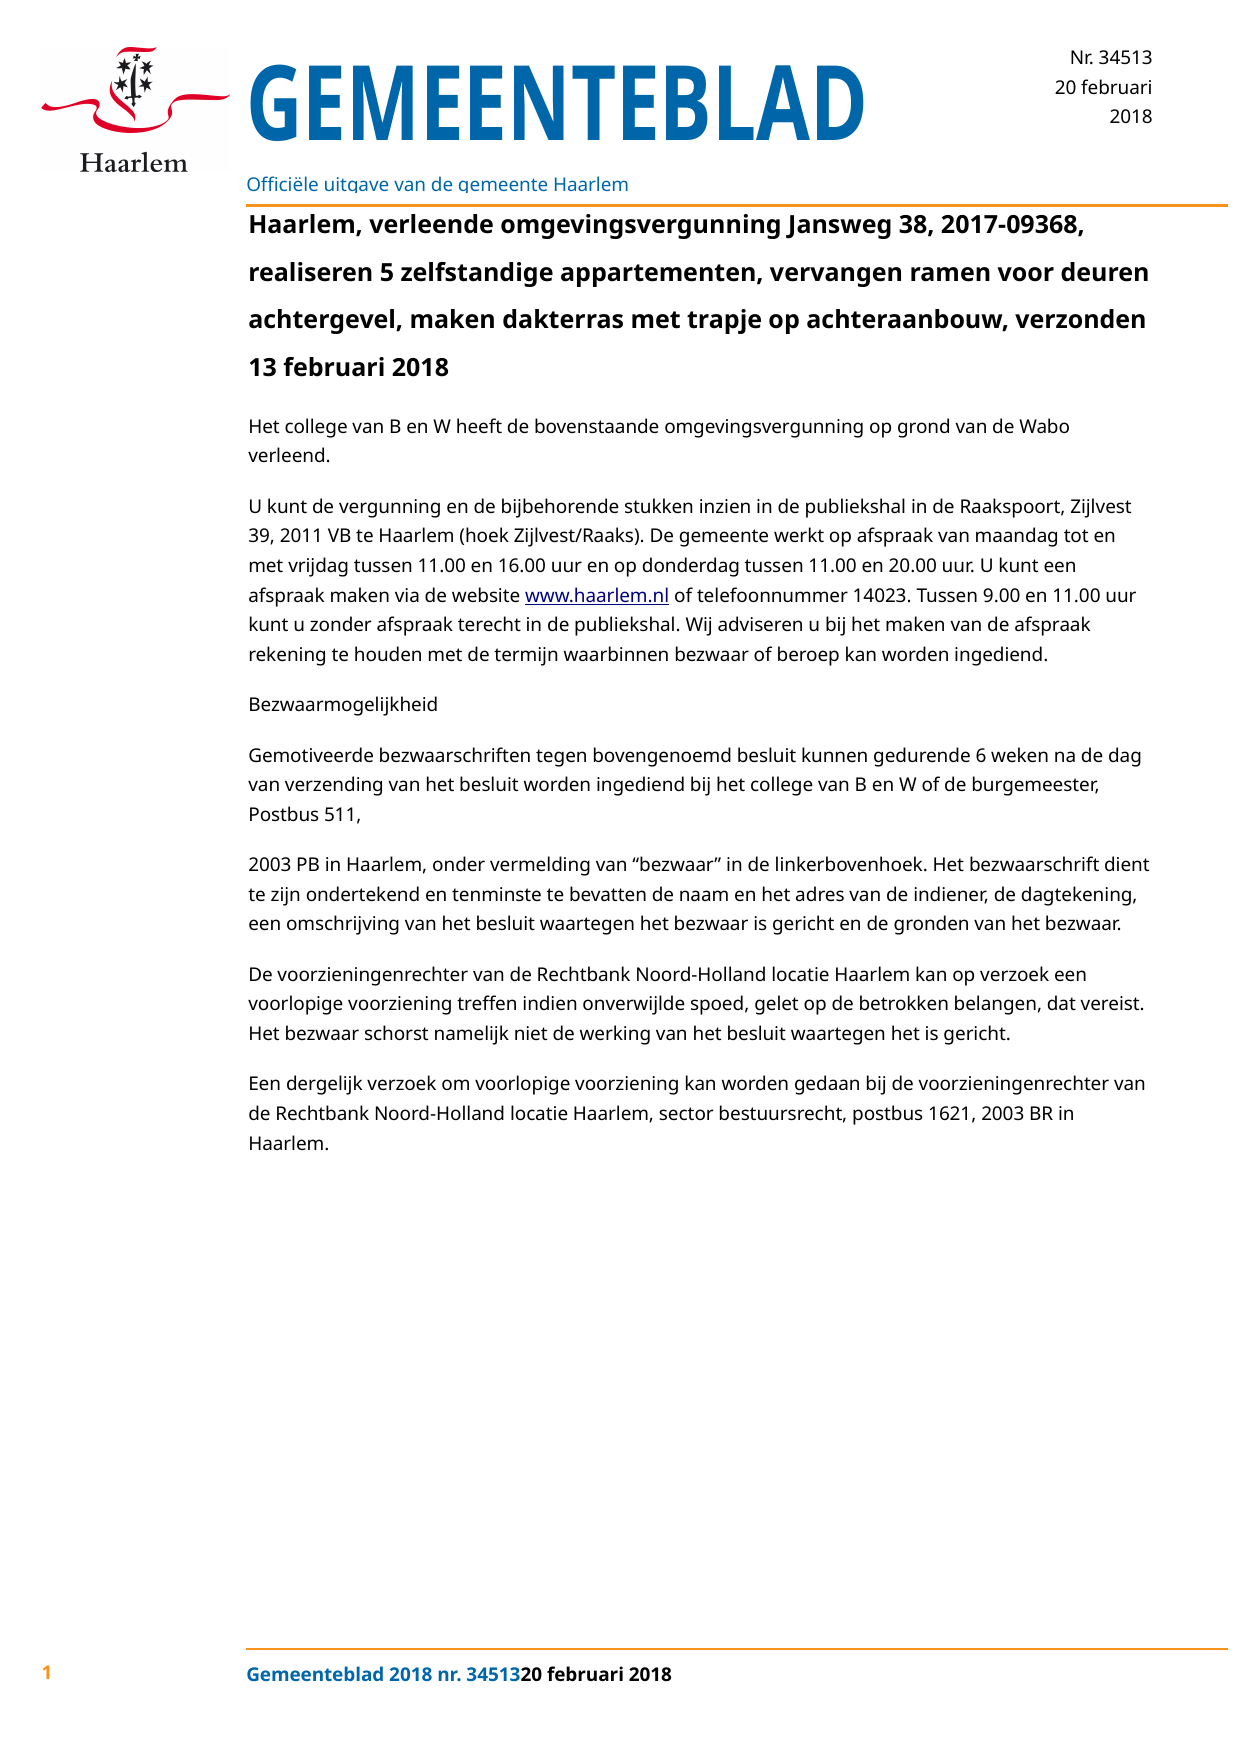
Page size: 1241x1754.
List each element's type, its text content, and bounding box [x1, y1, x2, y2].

text Bezwaarmogelijkheid [248, 691, 1152, 717]
text Het college van B en W heeft de bovenstaande omgevingsvergunning op grond van de Wabo verleend. [248, 413, 1152, 468]
text Haarlem, verleende omgevingsvergunning Jansweg 38, 2017-09368, realiseren 5 zelfstandige appartementen, vervangen ramen voor deuren achtergevel, maken dakterras met trapje op achteraanbouw, verzonden 13 februari 2018 [248, 207, 1152, 384]
text De voorzieningenrechter van de Rechtbank Noord-Holland locatie Haarlem kan op verzoek een voorlopige voorziening treffen indien onverwijlde spoed, gelet op de betrokken belangen, dat vereist. Het bezwaar schorst namelijk niet de werking van het besluit waartegen het is gericht. [248, 961, 1152, 1046]
text Gemotiveerde bezwaarschriften tegen bovengenoemd besluit kunnen gedurende 6 weken na de dag van verzending van het besluit worden ingediend bij het college van B en W of de burgemeester, Postbus 511, [248, 742, 1152, 827]
picture [41, 47, 231, 172]
text U kunt de vergunning en de bijbehorende stukken inzien in de publiekshal in de Raakspoort, Zijlvest 39, 2011 VB te Haarlem (hoek Zijlvest/Raaks). De gemeente werkt op afspraak van maandag tot en met vrijdag tussen 11.00 en 16.00 uur en op donderdag tussen 11.00 en 20.00 uur. U kunt een afspraak maken via de website www.haarlem.nl of telefoonnummer 14023. Tussen 9.00 en 11.00 uur kunt u zonder afspraak terecht in de publiekshal. Wij adviseren u bij het maken van de afspraak rekening te houden met de termijn waarbinnen bezwaar of beroep kan worden ingediend. [248, 493, 1152, 667]
text Een dergelijk verzoek om voorlopige voorziening kan worden gedaan bij de voorzieningenrechter van de Rechtbank Noord-Holland locatie Haarlem, sector bestuursrecht, postbus 1621, 2003 BR in Haarlem. [248, 1071, 1152, 1156]
text 2003 PB in Haarlem, onder vermelding van “bezwaar” in de linkerbovenhoek. Het bezwaarschrift dient te zijn ondertekend en tenminste te bevatten de naam en het adres van de indiener, de dagtekening, een omschrijving van het besluit waartegen het bezwaar is gericht en de gronden van het bezwaar. [248, 851, 1152, 936]
